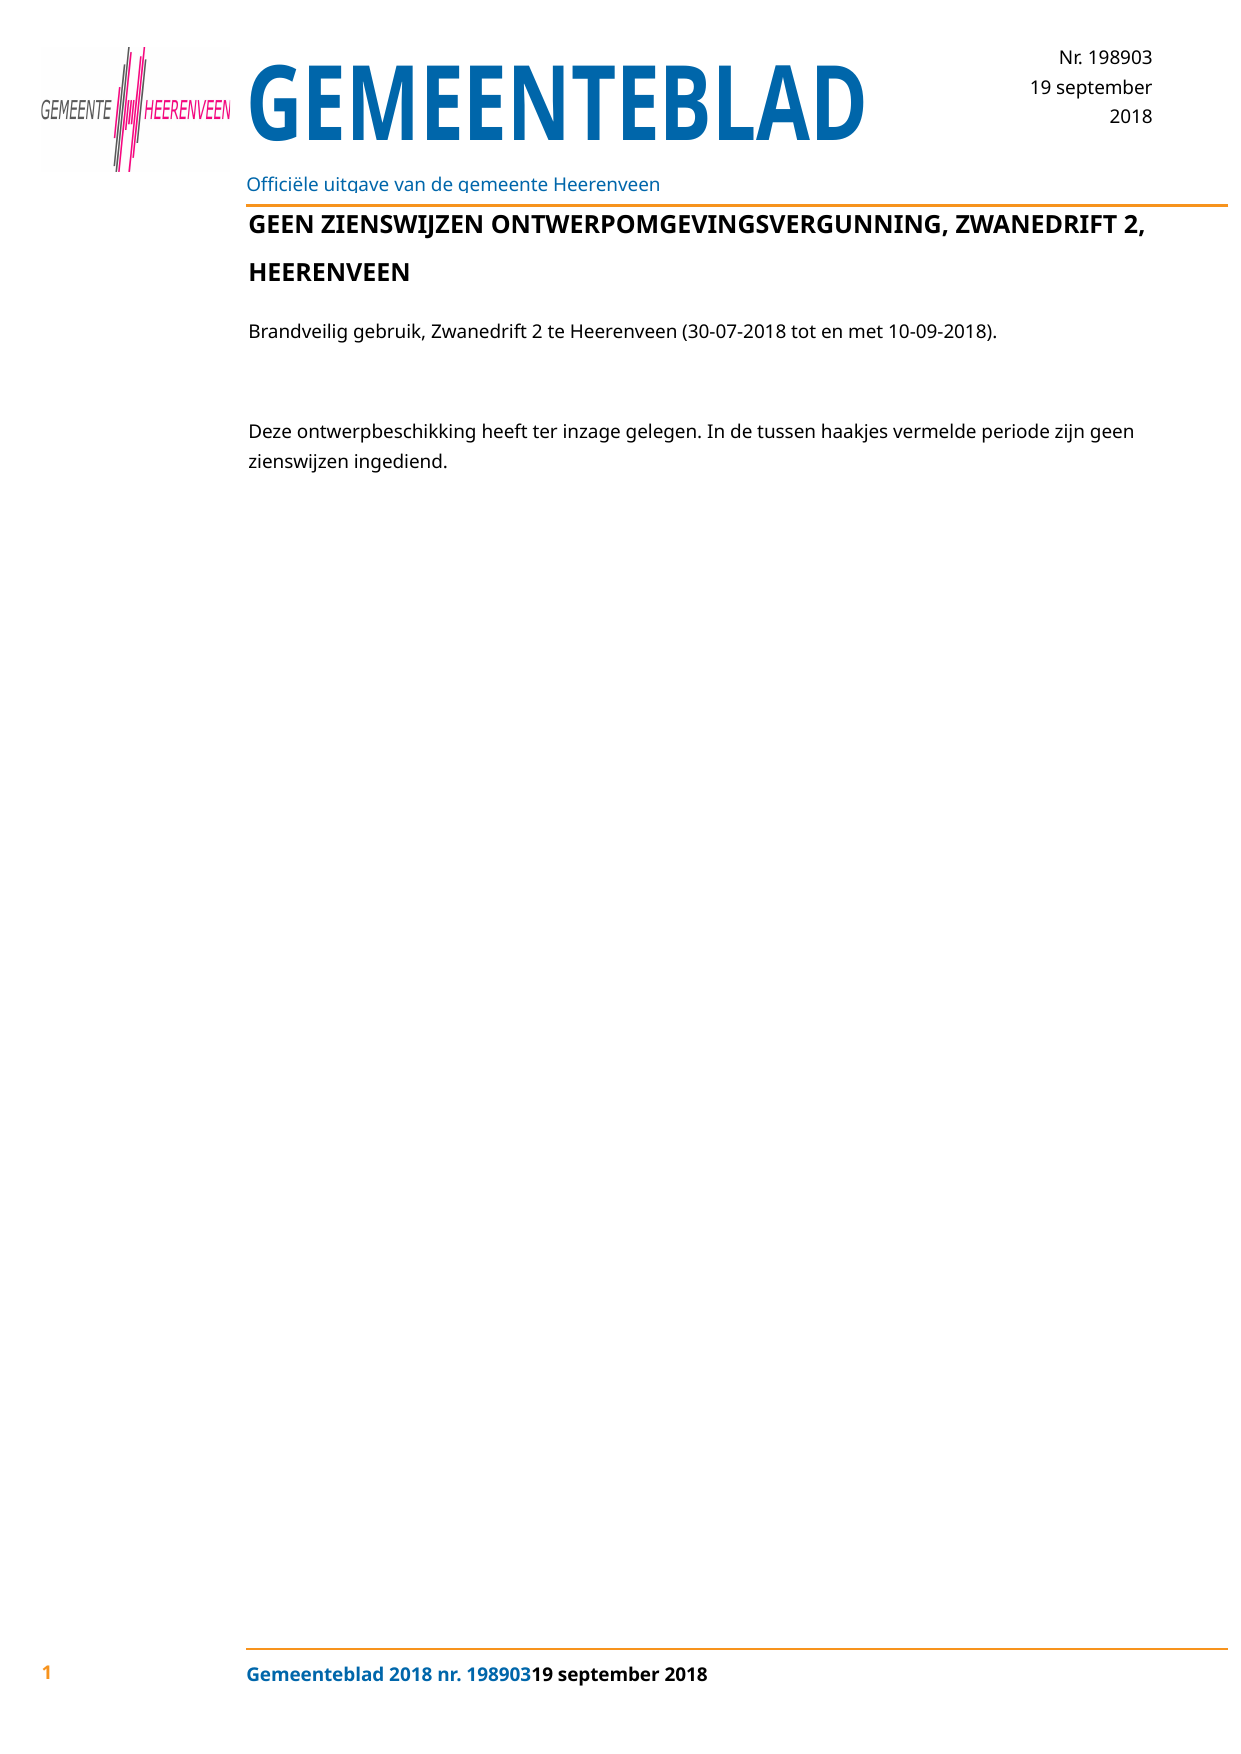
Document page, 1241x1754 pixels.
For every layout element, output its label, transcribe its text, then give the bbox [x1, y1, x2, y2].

text Brandveilig gebruik, Zwanedrift 2 te Heerenveen (30-07-2018 tot en met 10-09-2018). [248, 318, 1152, 344]
text Deze ontwerpbeschikking heeft ter inzage gelegen. In de tussen haakjes vermelde periode zijn geen zienswijzen ingediend. [248, 419, 1152, 474]
text GEEN ZIENSWIJZEN ONTWERPOMGEVINGSVERGUNNING, ZWANEDRIFT 2, HEERENVEEN [248, 207, 1152, 288]
picture [41, 47, 231, 172]
